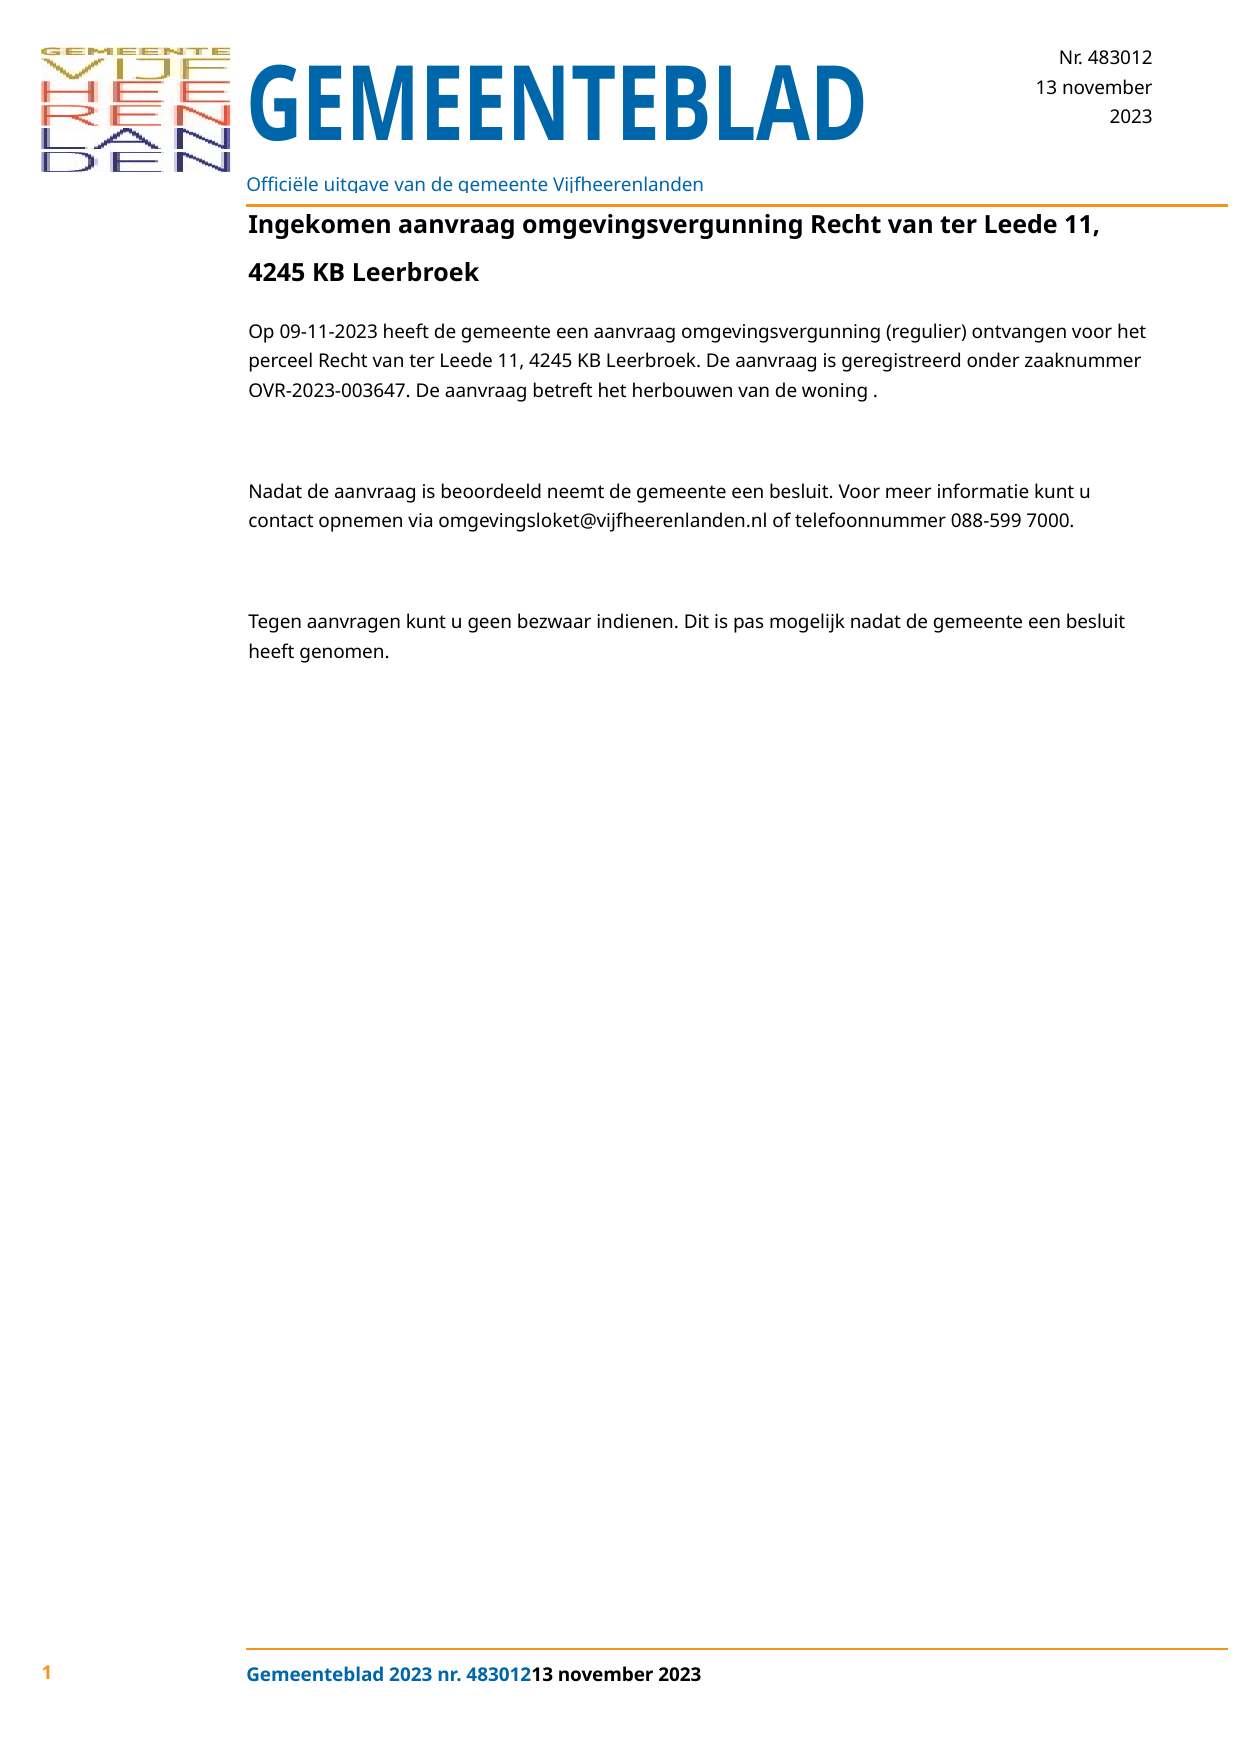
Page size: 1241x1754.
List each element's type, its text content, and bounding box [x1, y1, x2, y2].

picture [41, 47, 231, 172]
text Tegen aanvragen kunt u geen bezwaar indienen. Dit is pas mogelijk nadat de gemeente een besluit heeft genomen. [248, 608, 1152, 664]
text Ingekomen aanvraag omgevingsvergunning Recht van ter Leede 11, 4245 KB Leerbroek [248, 207, 1152, 288]
text Op 09-11-2023 heeft de gemeente een aanvraag omgevingsvergunning (regulier) ontvangen voor het perceel Recht van ter Leede 11, 4245 KB Leerbroek. De aanvraag is geregistreerd onder zaaknummer OVR-2023-003647. De aanvraag betreft het herbouwen van de woning . [248, 318, 1152, 403]
text Nadat de aanvraag is beoordeeld neemt de gemeente een besluit. Voor meer informatie kunt u contact opnemen via omgevingsloket@vijfheerenlanden.nl of telefoonnummer 088-599 7000. [248, 478, 1152, 533]
